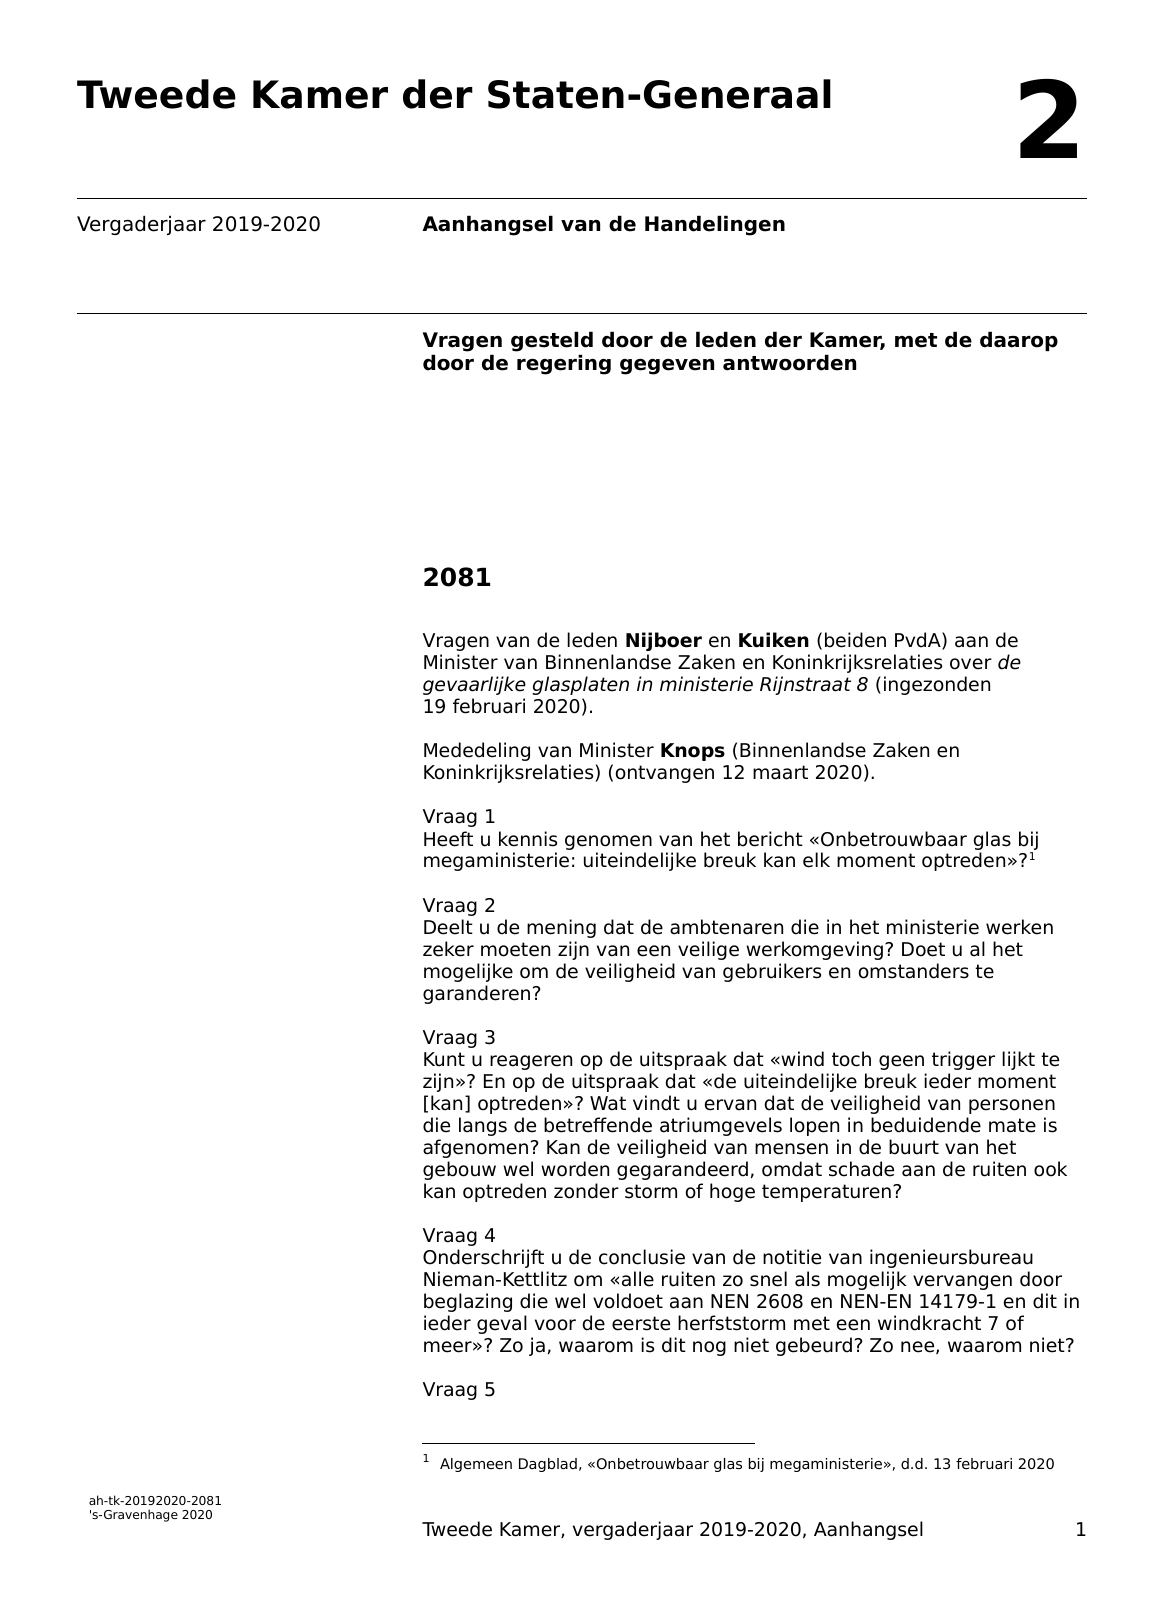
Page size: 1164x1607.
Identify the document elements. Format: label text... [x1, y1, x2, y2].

table_cell [77, 314, 422, 375]
text 's-Gravenhage 2020 [88, 1508, 323, 1522]
table_header Tweede Kamer der Staten-Generaal [77, 59, 886, 198]
text Vraag 3 [422, 1027, 1087, 1049]
text Mededeling van Minister Knops (Binnenlandse Zaken en Koninkrijksrelaties) (ontvangen 12 maart 2020). [422, 740, 1087, 784]
text Vraag 1 [422, 806, 1087, 828]
text Vraag 4 [422, 1225, 1087, 1247]
text Onderschrijft u de conclusie van de notitie van ingenieursbureau Nieman-Kettlitz om «alle ruiten zo snel als mogelijk vervangen door beglazing die wel voldoet aan NEN 2608 en NEN-EN 14179-1 en dit in ieder geval voor de eerste herfststorm met een windkracht 7 of meer»? Zo ja, waarom is dit nog niet gebeurd? Zo nee, waarom niet? [422, 1247, 1087, 1357]
text Deelt u de mening dat de ambtenaren die in het ministerie werken zeker moeten zijn van een veilige werkomgeving? Doet u al het mogelijke om de veiligheid van gebruikers en omstanders te garanderen? [422, 917, 1087, 1004]
text Kunt u reageren op de uitspraak dat «wind toch geen trigger lijkt te zijn»? En op de uitspraak dat «de uiteindelijke breuk ieder moment [kan] optreden»? Wat vindt u ervan dat de veiligheid van personen die langs de betreffende atriumgevels lopen in beduidende mate is afgenomen? Kan de veiligheid van mensen in de buurt van het gebouw wel worden gegarandeerd, omdat schade aan de ruiten ook kan optreden zonder storm of hoge temperaturen? [422, 1049, 1087, 1202]
text Vraag 2 [422, 894, 1087, 917]
text 2081 [422, 563, 1087, 592]
table_cell Vragen gesteld door de leden der Kamer, met de daarop door de regering gegeven antwoorden [422, 314, 1087, 375]
table_cell Vergaderjaar 2019-2020 [77, 199, 422, 313]
table_header 2 [886, 59, 1087, 198]
text Vragen van de leden Nijboer en Kuiken (beiden PvdA) aan de Minister van Binnenlandse Zaken en Koninkrijksrelaties over de gevaarlijke glasplaten in ministerie Rijnstraat 8 (ingezonden 19 februari 2020). [422, 630, 1087, 718]
text Algemeen Dagblad, «Onbetrouwbaar glas bij megaministerie», d.d. 13 februari 2020 [422, 1452, 1087, 1474]
text Vraag 5 [422, 1379, 1087, 1401]
text ah-tk-20192020-2081 [88, 1494, 323, 1508]
text Heeft u kennis genomen van het bericht «Onbetrouwbaar glas bij megaministerie: uiteindelijke breuk kan elk moment optreden»? [422, 828, 1087, 872]
table_cell Aanhangsel van de Handelingen [422, 199, 1087, 313]
